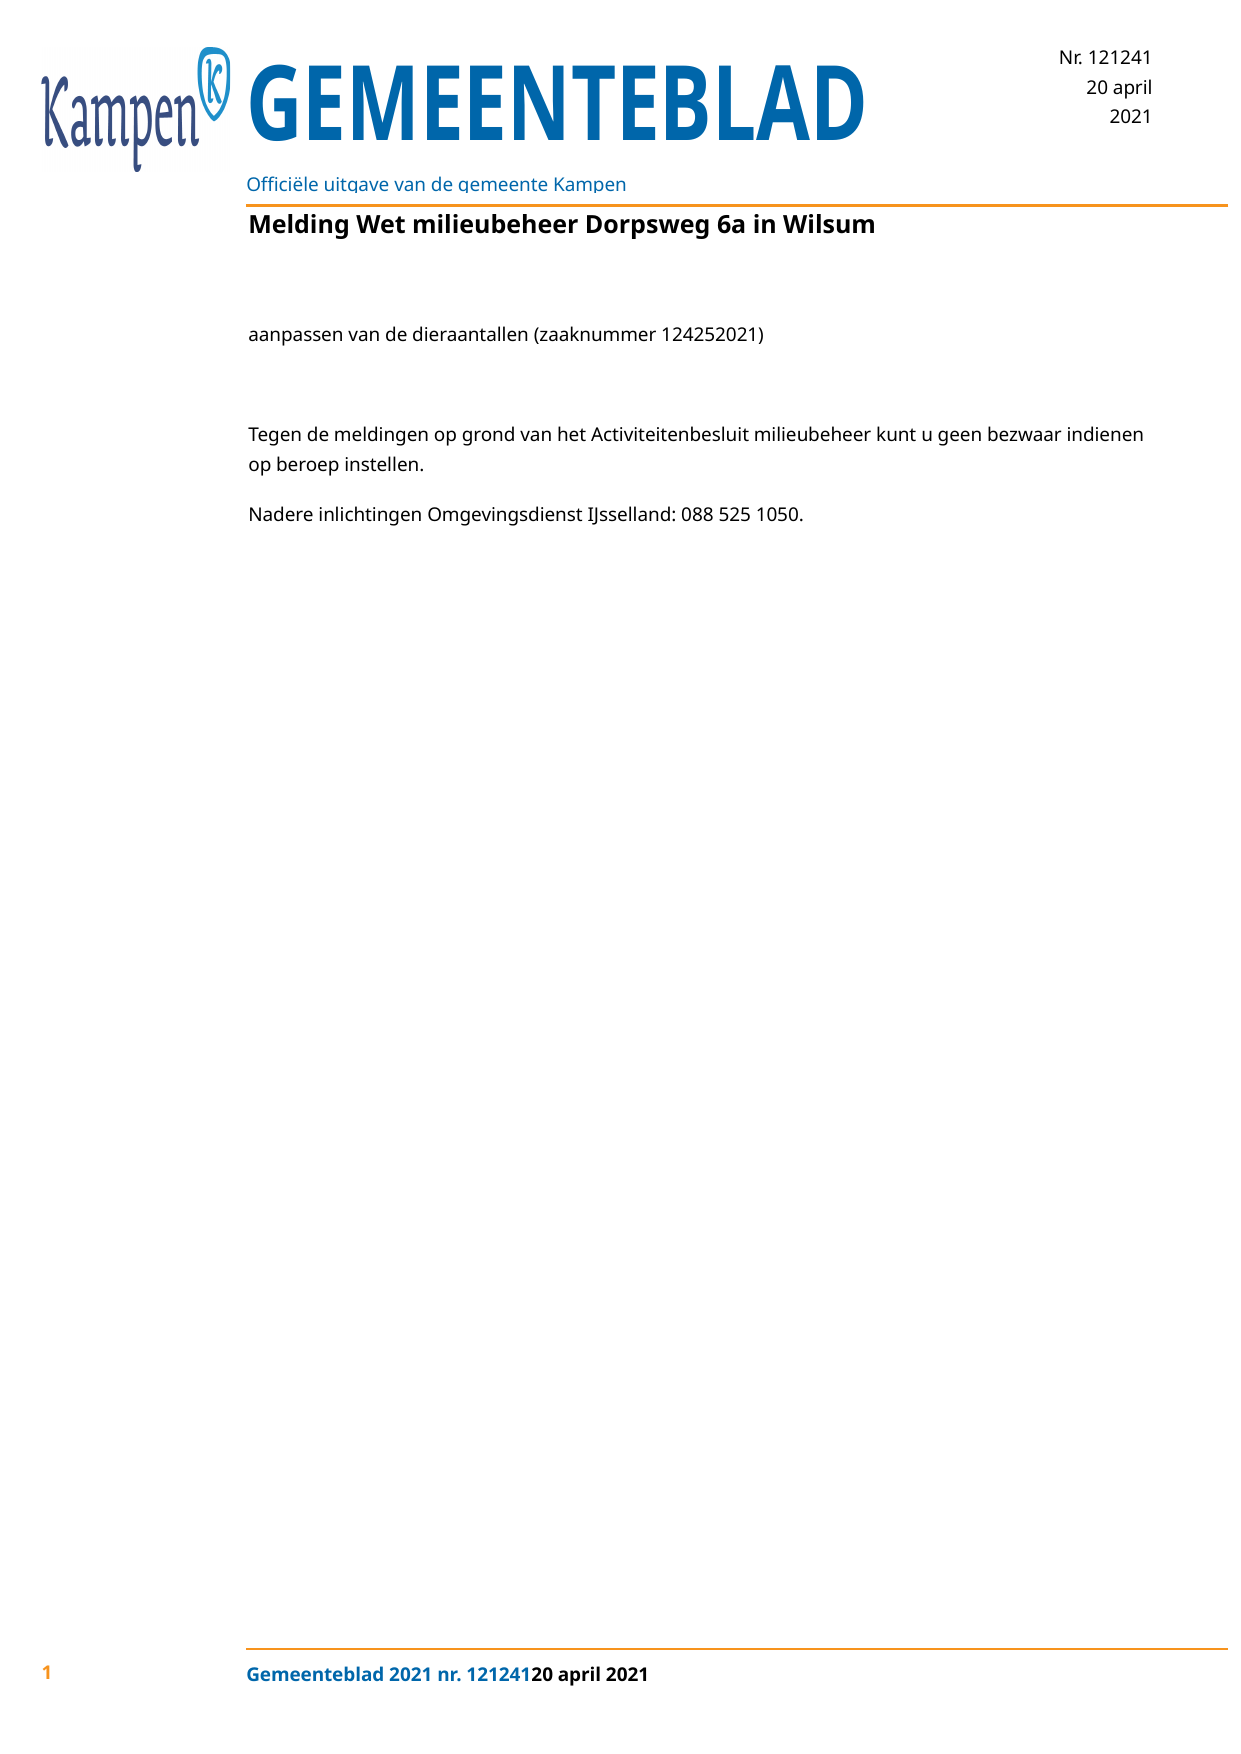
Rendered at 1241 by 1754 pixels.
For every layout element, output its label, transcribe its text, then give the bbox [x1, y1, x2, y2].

text Melding Wet milieubeheer Dorpsweg 6a in Wilsum [248, 207, 1152, 241]
text aanpassen van de dieraantallen (zaaknummer 124252021) [248, 321, 1152, 346]
text Tegen de meldingen op grond van het Activiteitenbesluit milieubeheer kunt u geen bezwaar indienen op beroep instellen. [248, 422, 1152, 477]
text Nadere inlichtingen Omgevingsdienst IJsselland: 088 525 1050. [248, 502, 1152, 527]
picture [41, 47, 231, 172]
